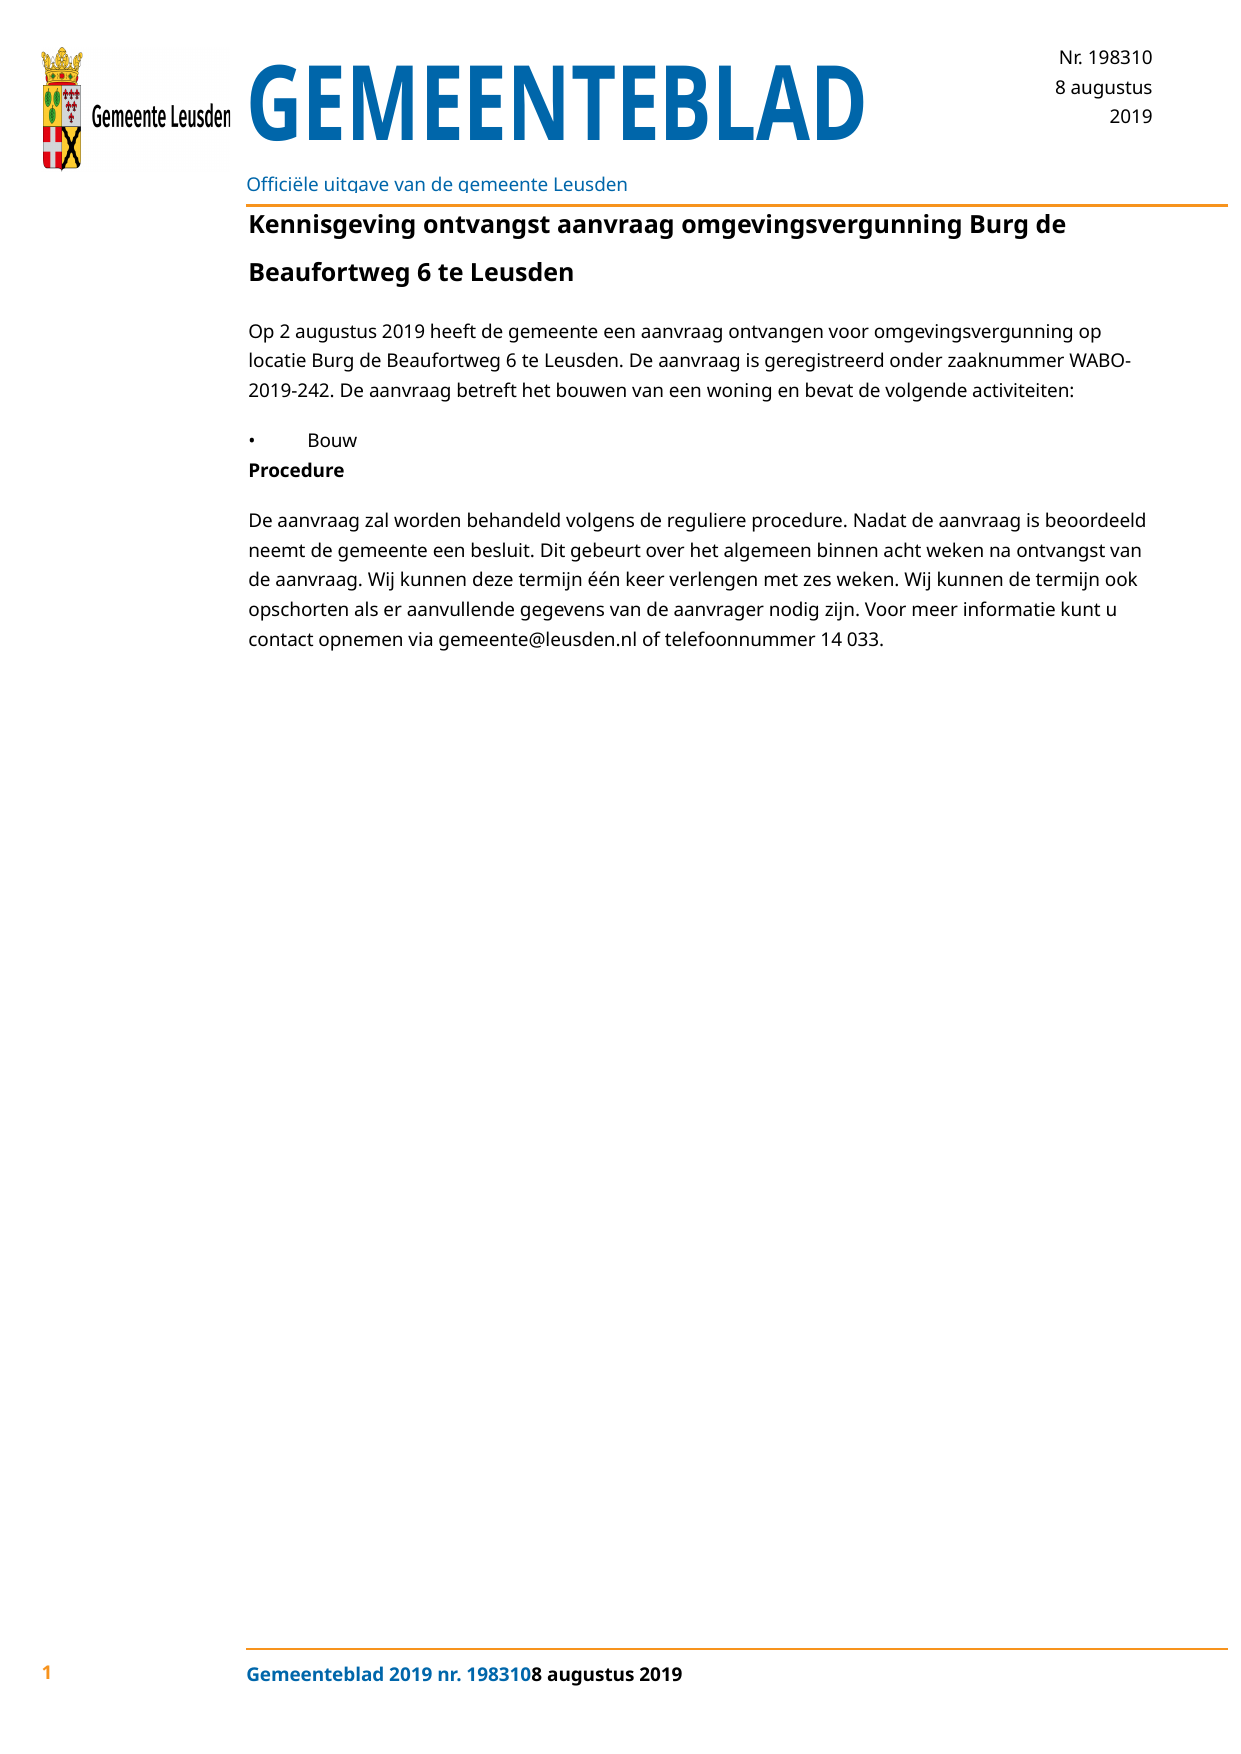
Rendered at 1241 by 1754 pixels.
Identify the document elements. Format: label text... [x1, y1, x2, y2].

text De aanvraag zal worden behandeld volgens de reguliere procedure. Nadat de aanvraag is beoordeeld neemt de gemeente een besluit. Dit gebeurt over het algemeen binnen acht weken na ontvangst van de aanvraag. Wij kunnen deze termijn één keer verlengen met zes weken. Wij kunnen de termijn ook opschorten als er aanvullende gegevens van de aanvrager nodig zijn. Voor meer informatie kunt u contact opnemen via gemeente@leusden.nl of telefoonnummer 14 033. [248, 507, 1152, 652]
picture [41, 47, 231, 172]
text Op 2 augustus 2019 heeft de gemeente een aanvraag ontvangen voor omgevingsvergunning op locatie Burg de Beaufortweg 6 te Leusden. De aanvraag is geregistreerd onder zaaknummer WABO-2019-242. De aanvraag betreft het bouwen van een woning en bevat de volgende activiteiten: [248, 318, 1152, 403]
list Bouw [248, 427, 1152, 453]
text Kennisgeving ontvangst aanvraag omgevingsvergunning Burg de Beaufortweg 6 te Leusden [248, 207, 1152, 288]
text Procedure [248, 457, 1152, 483]
